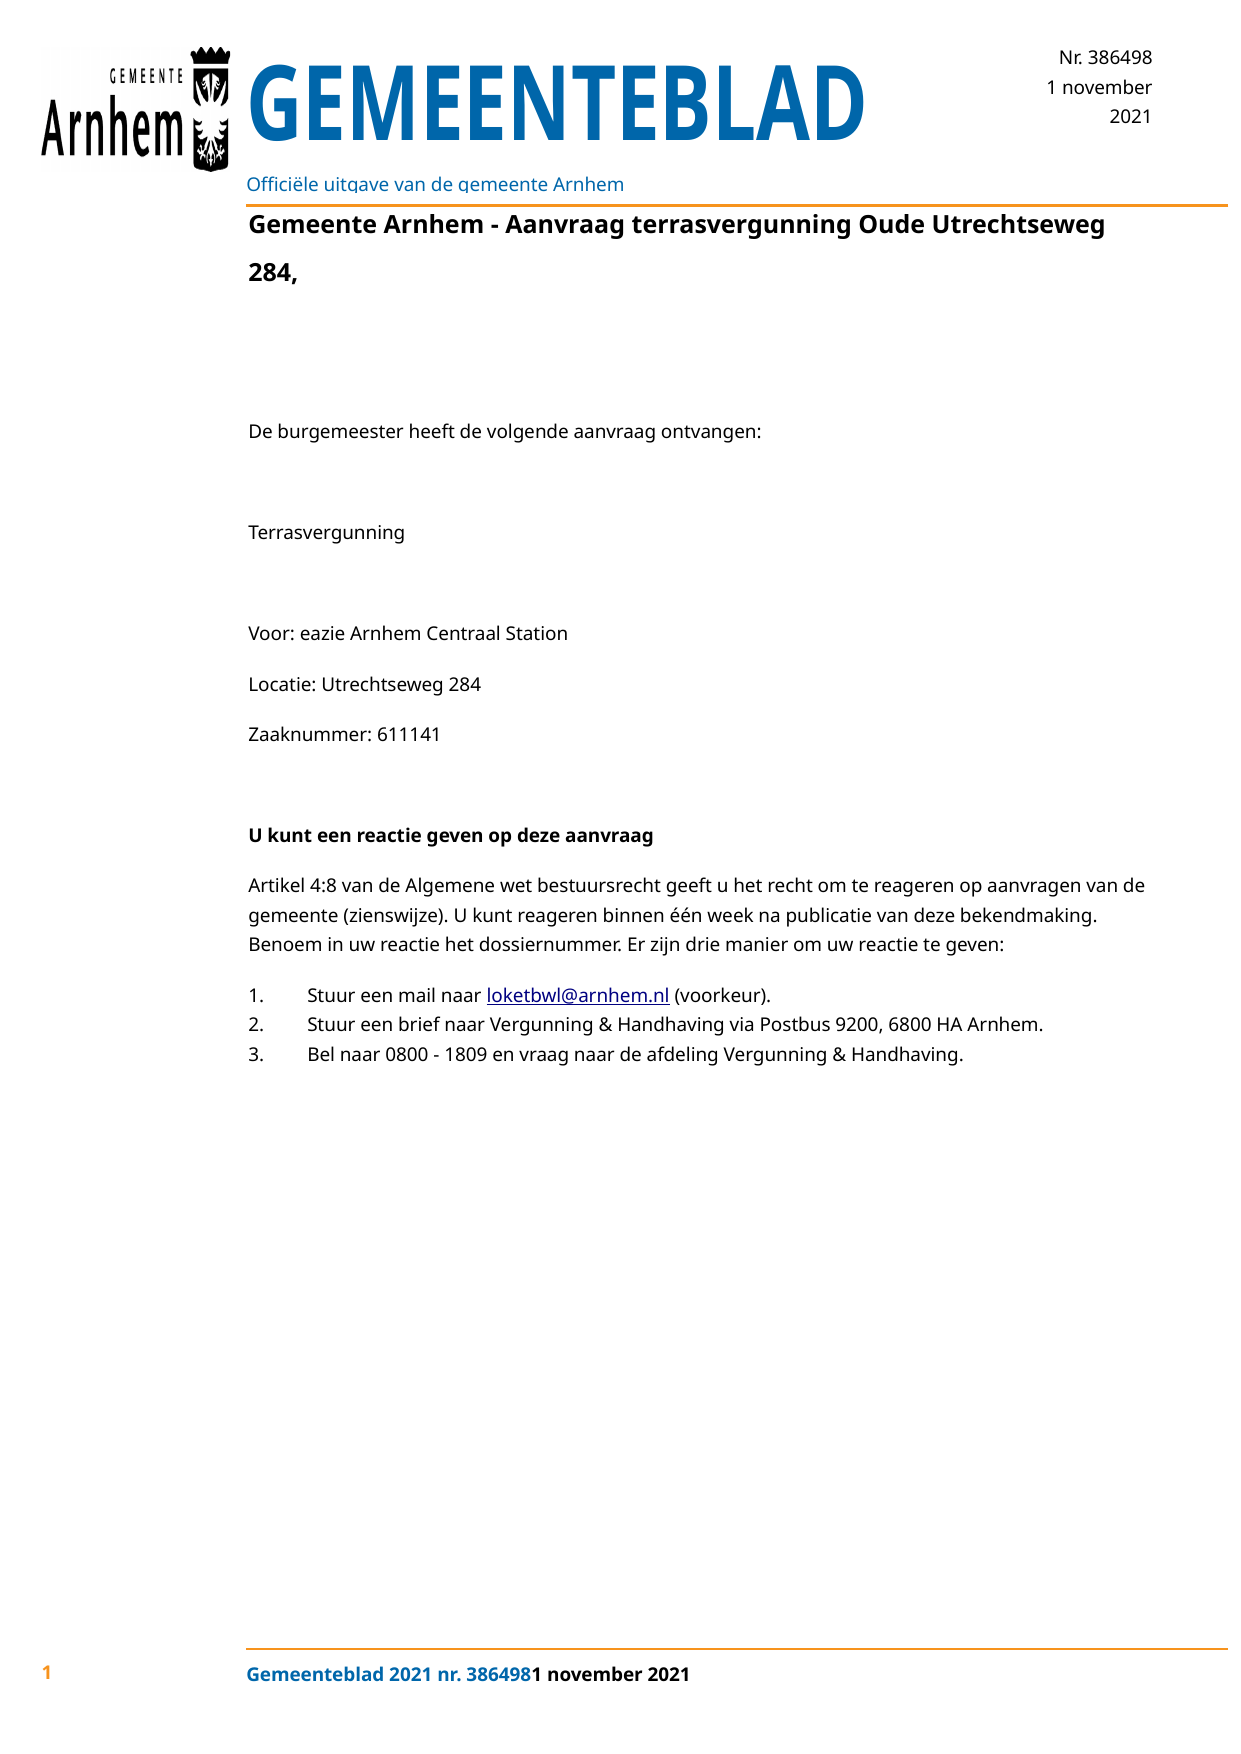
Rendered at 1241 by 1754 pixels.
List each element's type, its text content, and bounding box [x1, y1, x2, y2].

text Voor: eazie Arnhem Centraal Station [248, 620, 1152, 646]
picture [41, 47, 231, 172]
text U kunt een reactie geven op deze aanvraag [248, 822, 1152, 848]
list Stuur een mail naar loketbwl@arnhem.nl (voorkeur). [248, 982, 1152, 1008]
list Bel naar 0800 - 1809 en vraag naar de afdeling Vergunning & Handhaving. [248, 1041, 1152, 1067]
list Stuur een brief naar Vergunning & Handhaving via Postbus 9200, 6800 HA Arnhem. [248, 1012, 1152, 1037]
text Gemeente Arnhem - Aanvraag terrasvergunning Oude Utrechtseweg 284, [248, 207, 1152, 288]
text Locatie: Utrechtseweg 284 [248, 671, 1152, 697]
text Terrasvergunning [248, 519, 1152, 545]
text De burgemeester heeft de volgende aanvraag ontvangen: [248, 419, 1152, 444]
text Zaaknummer: 611141 [248, 721, 1152, 747]
text Artikel 4:8 van de Algemene wet bestuursrecht geeft u het recht om te reageren op aanvragen van de gemeente (zienswijze). U kunt reageren binnen één week na publicatie van deze bekendmaking. Benoem in uw reactie het dossiernummer. Er zijn drie manier om uw reactie te geven: [248, 872, 1152, 957]
